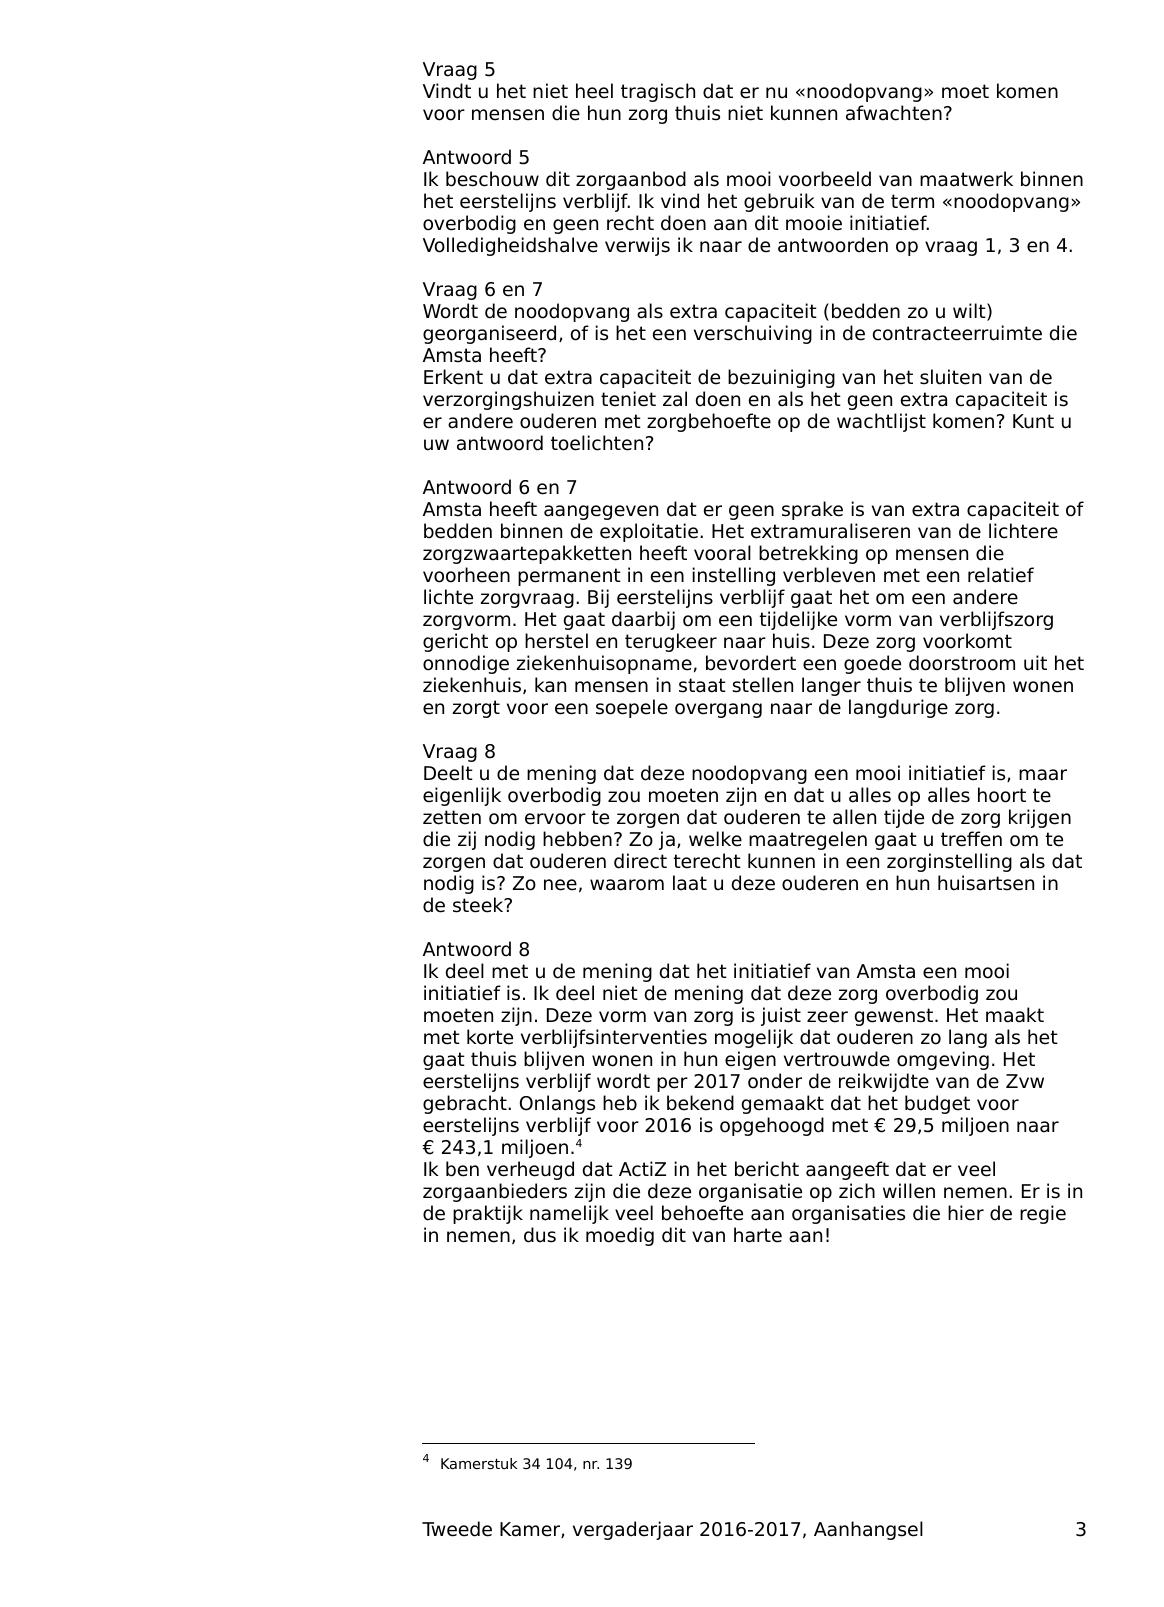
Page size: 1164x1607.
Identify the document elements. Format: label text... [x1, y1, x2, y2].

text Antwoord 6 en 7 [422, 477, 1087, 499]
text Vraag 8 [422, 741, 1087, 763]
text Ik beschouw dit zorgaanbod als mooi voorbeeld van maatwerk binnen het eerstelijns verblijf. Ik vind het gebruik van de term «noodopvang» overbodig en geen recht doen aan dit mooie initiatief. Volledigheidshalve verwijs ik naar de antwoorden op vraag 1, 3 en 4. [422, 169, 1087, 257]
text Vraag 6 en 7 [422, 279, 1087, 301]
text Vindt u het niet heel tragisch dat er nu «noodopvang» moet komen voor mensen die hun zorg thuis niet kunnen afwachten? [422, 81, 1087, 125]
text Deelt u de mening dat deze noodopvang een mooi initiatief is, maar eigenlijk overbodig zou moeten zijn en dat u alles op alles hoort te zetten om ervoor te zorgen dat ouderen te allen tijde de zorg krijgen die zij nodig hebben? Zo ja, welke maatregelen gaat u treffen om te zorgen dat ouderen direct terecht kunnen in een zorginstelling als dat nodig is? Zo nee, waarom laat u deze ouderen en hun huisartsen in de steek? [422, 763, 1087, 917]
text Ik deel met u de mening dat het initiatief van Amsta een mooi initiatief is. Ik deel niet de mening dat deze zorg overbodig zou moeten zijn. Deze vorm van zorg is juist zeer gewenst. Het maakt met korte verblijfsinterventies mogelijk dat ouderen zo lang als het gaat thuis blijven wonen in hun eigen vertrouwde omgeving. Het eerstelijns verblijf wordt per 2017 onder de reikwijdte van de Zvw gebracht. Onlangs heb ik bekend gemaakt dat het budget voor eerstelijns verblijf voor 2016 is opgehoogd met € 29,5 miljoen naar € 243,1 miljoen. [422, 961, 1087, 1159]
text Antwoord 5 [422, 147, 1087, 169]
text Wordt de noodopvang als extra capaciteit (bedden zo u wilt) georganiseerd, of is het een verschuiving in de contracteerruimte die Amsta heeft? [422, 301, 1087, 367]
text Amsta heeft aangegeven dat er geen sprake is van extra capaciteit of bedden binnen de exploitatie. Het extramuraliseren van de lichtere zorgzwaartepakketten heeft vooral betrekking op mensen die voorheen permanent in een instelling verbleven met een relatief lichte zorgvraag. Bij eerstelijns verblijf gaat het om een andere zorgvorm. Het gaat daarbij om een tijdelijke vorm van verblijfszorg gericht op herstel en terugkeer naar huis. Deze zorg voorkomt onnodige ziekenhuisopname, bevordert een goede doorstroom uit het ziekenhuis, kan mensen in staat stellen langer thuis te blijven wonen en zorgt voor een soepele overgang naar de langdurige zorg. [422, 499, 1087, 719]
text Vraag 5 [422, 59, 1087, 81]
text Erkent u dat extra capaciteit de bezuiniging van het sluiten van de verzorgingshuizen teniet zal doen en als het geen extra capaciteit is er andere ouderen met zorgbehoefte op de wachtlijst komen? Kunt u uw antwoord toelichten? [422, 367, 1087, 455]
text Antwoord 8 [422, 939, 1087, 961]
text Kamerstuk 34 104, nr. 139 [422, 1452, 1087, 1474]
text Ik ben verheugd dat ActiZ in het bericht aangeeft dat er veel zorgaanbieders zijn die deze organisatie op zich willen nemen. Er is in de praktijk namelijk veel behoefte aan organisaties die hier de regie in nemen, dus ik moedig dit van harte aan! [422, 1159, 1087, 1247]
